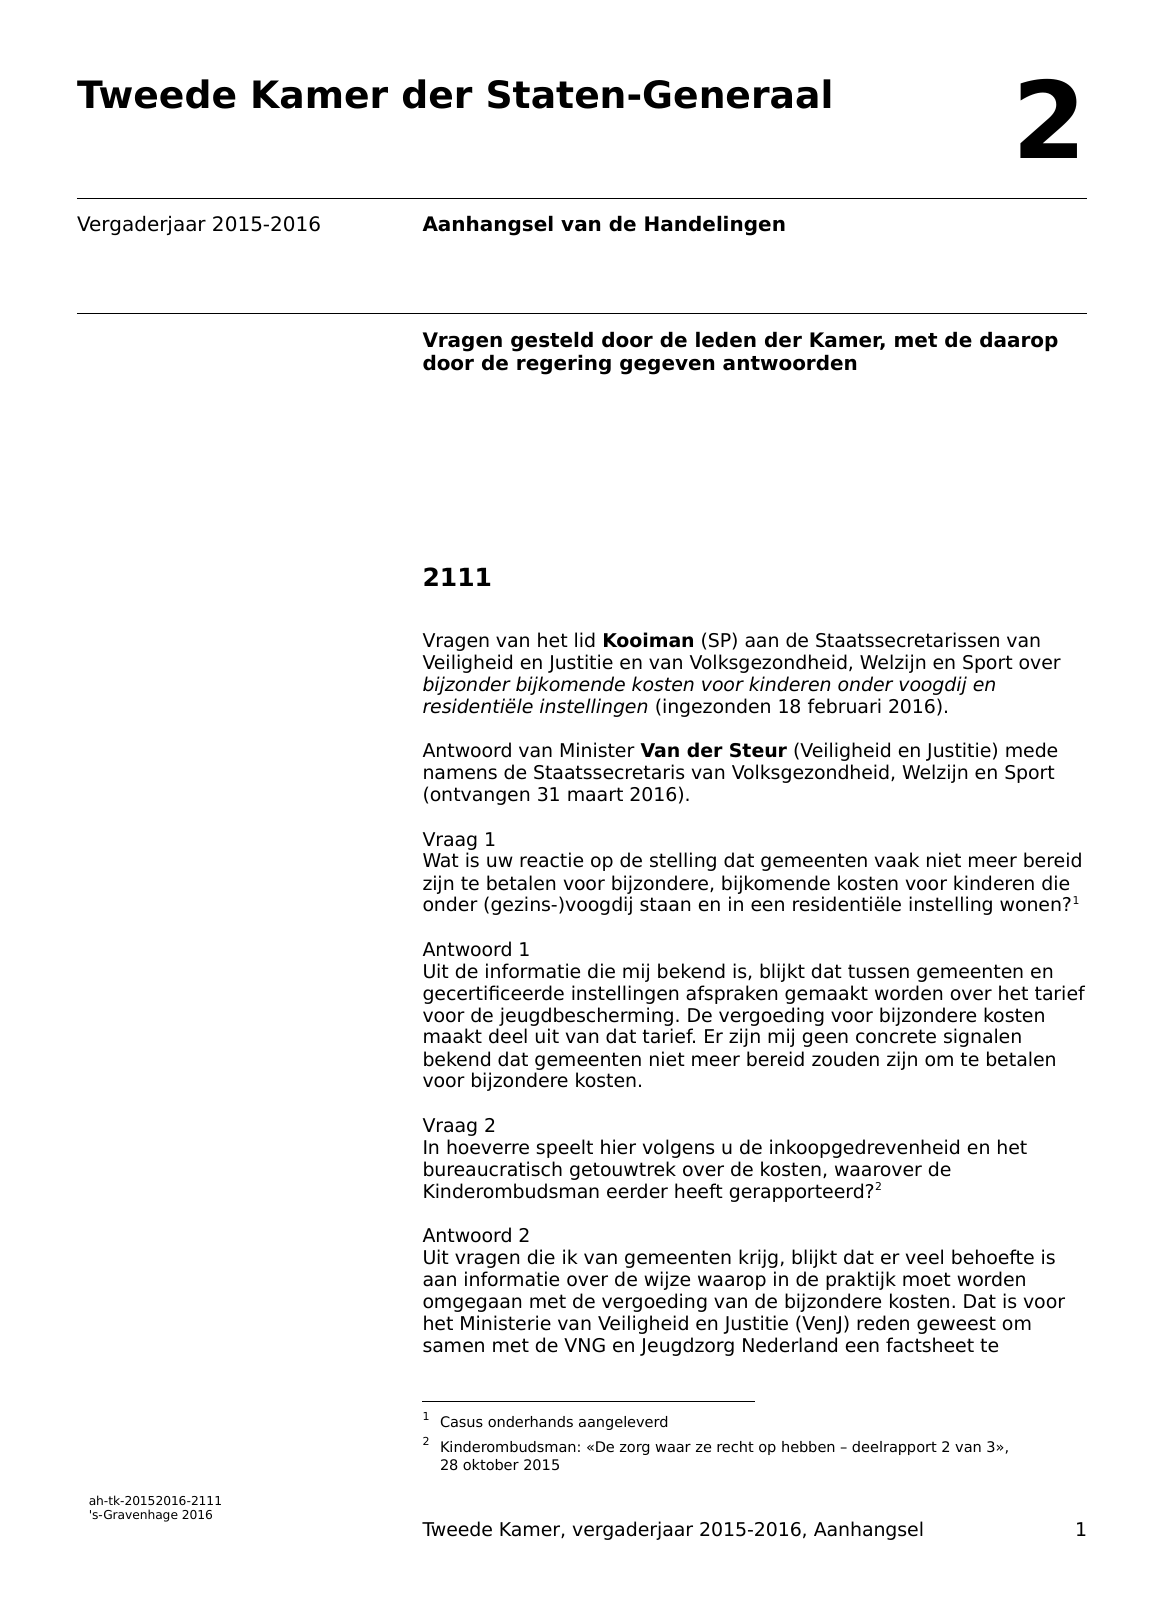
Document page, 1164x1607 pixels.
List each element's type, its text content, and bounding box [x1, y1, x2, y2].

text 's-Gravenhage 2016 [88, 1508, 323, 1522]
text Antwoord van Minister Van der Steur (Veiligheid en Justitie) mede namens de Staatssecretaris van Volksgezondheid, Welzijn en Sport (ontvangen 31 maart 2016). [422, 740, 1087, 806]
text Vraag 2 [422, 1114, 1087, 1137]
text Vraag 1 [422, 828, 1087, 850]
text ah-tk-20152016-2111 [88, 1494, 323, 1508]
text Antwoord 2 [422, 1225, 1087, 1247]
table_cell Vragen gesteld door de leden der Kamer, met de daarop door de regering gegeven antwoorden [422, 314, 1087, 375]
table_header Tweede Kamer der Staten-Generaal [77, 59, 886, 198]
text Antwoord 1 [422, 938, 1087, 961]
text Uit de informatie die mij bekend is, blijkt dat tussen gemeenten en gecertificeerde instellingen afspraken gemaakt worden over het tarief voor de jeugdbescherming. De vergoeding voor bijzondere kosten maakt deel uit van dat tarief. Er zijn mij geen concrete signalen bekend dat gemeenten niet meer bereid zouden zijn om te betalen voor bijzondere kosten. [422, 961, 1087, 1092]
text Vragen van het lid Kooiman (SP) aan de Staatssecretarissen van Veiligheid en Justitie en van Volksgezondheid, Welzijn en Sport over bijzonder bijkomende kosten voor kinderen onder voogdij en residentiële instellingen (ingezonden 18 februari 2016). [422, 630, 1087, 718]
text In hoeverre speelt hier volgens u de inkoopgedrevenheid en het bureaucratisch getouwtrek over de kosten, waarover de Kinderombudsman eerder heeft gerapporteerd? [422, 1137, 1087, 1202]
text Uit vragen die ik van gemeenten krijg, blijkt dat er veel behoefte is aan informatie over de wijze waarop in de praktijk moet worden omgegaan met de vergoeding van de bijzondere kosten. Dat is voor het Ministerie van Veiligheid en Justitie (VenJ) reden geweest om samen met de VNG en Jeugdzorg Nederland een factsheet te [422, 1247, 1087, 1357]
text Kinderombudsman: «De zorg waar ze recht op hebben – deelrapport 2 van 3», 28 oktober 2015 [422, 1435, 1087, 1474]
table_cell [77, 314, 422, 375]
table_cell Vergaderjaar 2015-2016 [77, 199, 422, 313]
text Casus onderhands aangeleverd [422, 1410, 1087, 1432]
text Wat is uw reactie op de stelling dat gemeenten vaak niet meer bereid zijn te betalen voor bijzondere, bijkomende kosten voor kinderen die onder (gezins-)voogdij staan en in een residentiële instelling wonen? [422, 850, 1087, 916]
table_cell Aanhangsel van de Handelingen [422, 199, 1087, 313]
text 2111 [422, 563, 1087, 592]
table_header 2 [886, 59, 1087, 198]
